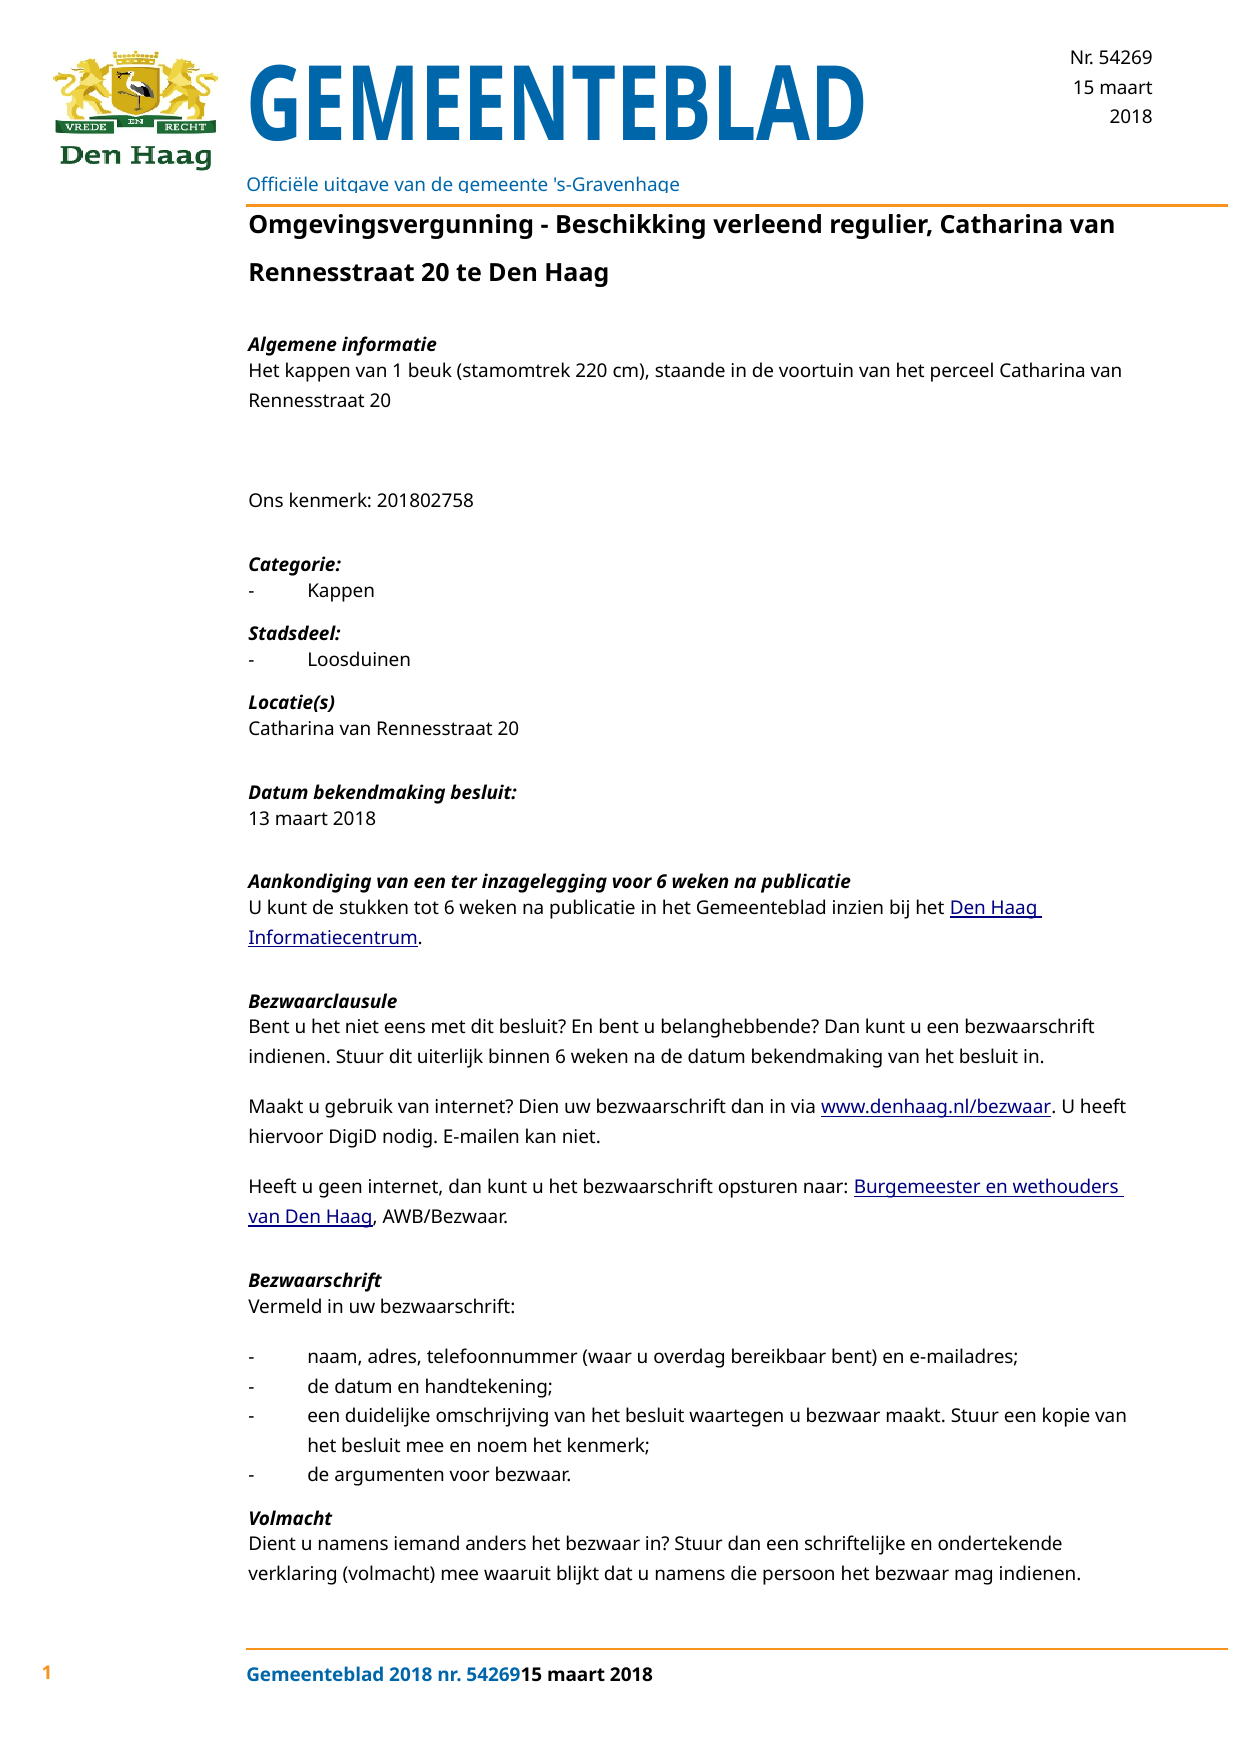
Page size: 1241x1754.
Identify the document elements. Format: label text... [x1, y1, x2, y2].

picture [41, 47, 231, 172]
text 13 maart 2018 [248, 805, 1152, 830]
text Heeft u geen internet, dan kunt u het bezwaarschrift opsturen naar: Burgemeester en wethouders van Den Haag, AWB/Bezwaar. [248, 1174, 1152, 1229]
text Dient u namens iemand anders het bezwaar in? Stuur dan een schriftelijke en ondertekende verklaring (volmacht) mee waaruit blijkt dat u namens die persoon het bezwaar mag indienen. [248, 1531, 1152, 1586]
text Bent u het niet eens met dit besluit? En bent u belanghebbende? Dan kunt u een bezwaarschrift indienen. Stuur dit uiterlijk binnen 6 weken na de datum bekendmaking van het besluit in. [248, 1014, 1152, 1069]
list een duidelijke omschrijving van het besluit waartegen u bezwaar maakt. Stuur een kopie van het besluit mee en noem het kenmerk; [248, 1402, 1152, 1458]
text Omgevingsvergunning - Beschikking verleend regulier, Catharina van Rennesstraat 20 te Den Haag [248, 207, 1152, 288]
list de datum en handtekening; [248, 1373, 1152, 1399]
text Maakt u gebruik van internet? Dien uw bezwaarschrift dan in via www.denhaag.nl/bezwaar. U heeft hiervoor DigiD nodig. E-mailen kan niet. [248, 1094, 1152, 1149]
text Vermeld in uw bezwaarschrift: [248, 1293, 1152, 1319]
list Loosduinen [248, 646, 1152, 672]
text Locatie(s) [248, 689, 1152, 715]
text Algemene informatie [248, 331, 1152, 357]
text Datum bekendmaking besluit: [248, 779, 1152, 805]
text Categorie: [248, 552, 1152, 577]
list Kappen [248, 577, 1152, 603]
text Volmacht [248, 1505, 1152, 1531]
list de argumenten voor bezwaar. [248, 1462, 1152, 1487]
text Catharina van Rennesstraat 20 [248, 715, 1152, 741]
text Bezwaarschrift [248, 1267, 1152, 1293]
text Het kappen van 1 beuk (stamomtrek 220 cm), staande in de voortuin van het perceel Catharina van Rennesstraat 20 [248, 357, 1152, 412]
text Bezwaarclausule [248, 988, 1152, 1014]
list naam, adres, telefoonnummer (waar u overdag bereikbaar bent) en e-mailadres; [248, 1343, 1152, 1369]
text Aankondiging van een ter inzagelegging voor 6 weken na publicatie [248, 869, 1152, 894]
text U kunt de stukken tot 6 weken na publicatie in het Gemeenteblad inzien bij het Den Haag Informatiecentrum. [248, 894, 1152, 950]
text Ons kenmerk: 201802758 [248, 488, 1152, 513]
text Stadsdeel: [248, 620, 1152, 646]
